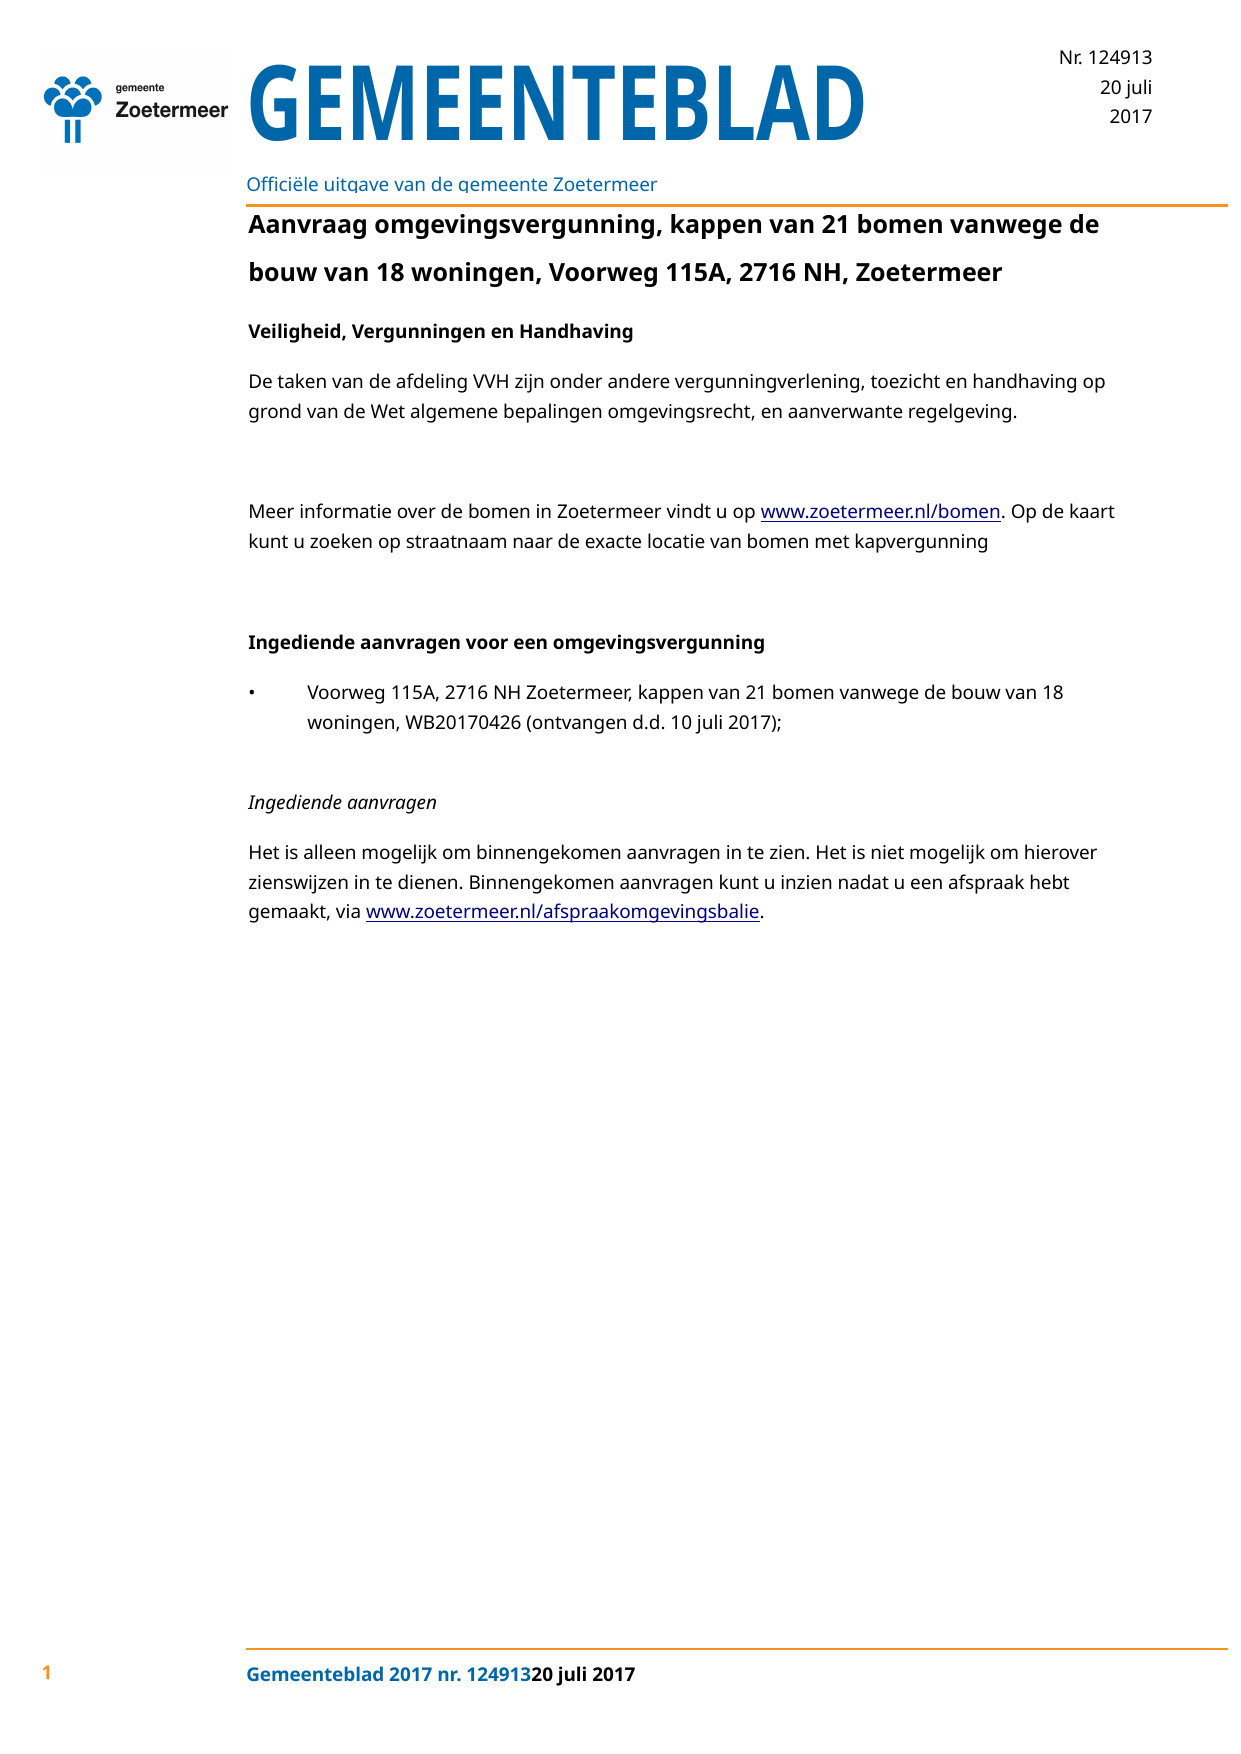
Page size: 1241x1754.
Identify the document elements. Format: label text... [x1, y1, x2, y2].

text Ingediende aanvragen [248, 789, 1152, 815]
text De taken van de afdeling VVH zijn onder andere vergunningverlening, toezicht en handhaving op grond van de Wet algemene bepalingen omgevingsrecht, en aanverwante regelgeving. [248, 368, 1152, 424]
text Veiligheid, Vergunningen en Handhaving [248, 318, 1152, 344]
text Meer informatie over de bomen in Zoetermeer vindt u op www.zoetermeer.nl/bomen. Op de kaart kunt u zoeken op straatnaam naar de exacte locatie van bomen met kapvergunning [248, 499, 1152, 554]
text Aanvraag omgevingsvergunning, kappen van 21 bomen vanwege de bouw van 18 woningen, Voorweg 115A, 2716 NH, Zoetermeer [248, 207, 1152, 288]
list Voorweg 115A, 2716 NH Zoetermeer, kappen van 21 bomen vanwege de bouw van 18 woningen, WB20170426 (ontvangen d.d. 10 juli 2017); [248, 679, 1152, 735]
picture [41, 47, 231, 172]
text Ingediende aanvragen voor een omgevingsvergunning [248, 629, 1152, 655]
text Het is alleen mogelijk om binnengekomen aanvragen in te zien. Het is niet mogelijk om hierover zienswijzen in te dienen. Binnengekomen aanvragen kunt u inzien nadat u een afspraak hebt gemaakt, via www.zoetermeer.nl/afspraakomgevingsbalie. [248, 839, 1152, 924]
